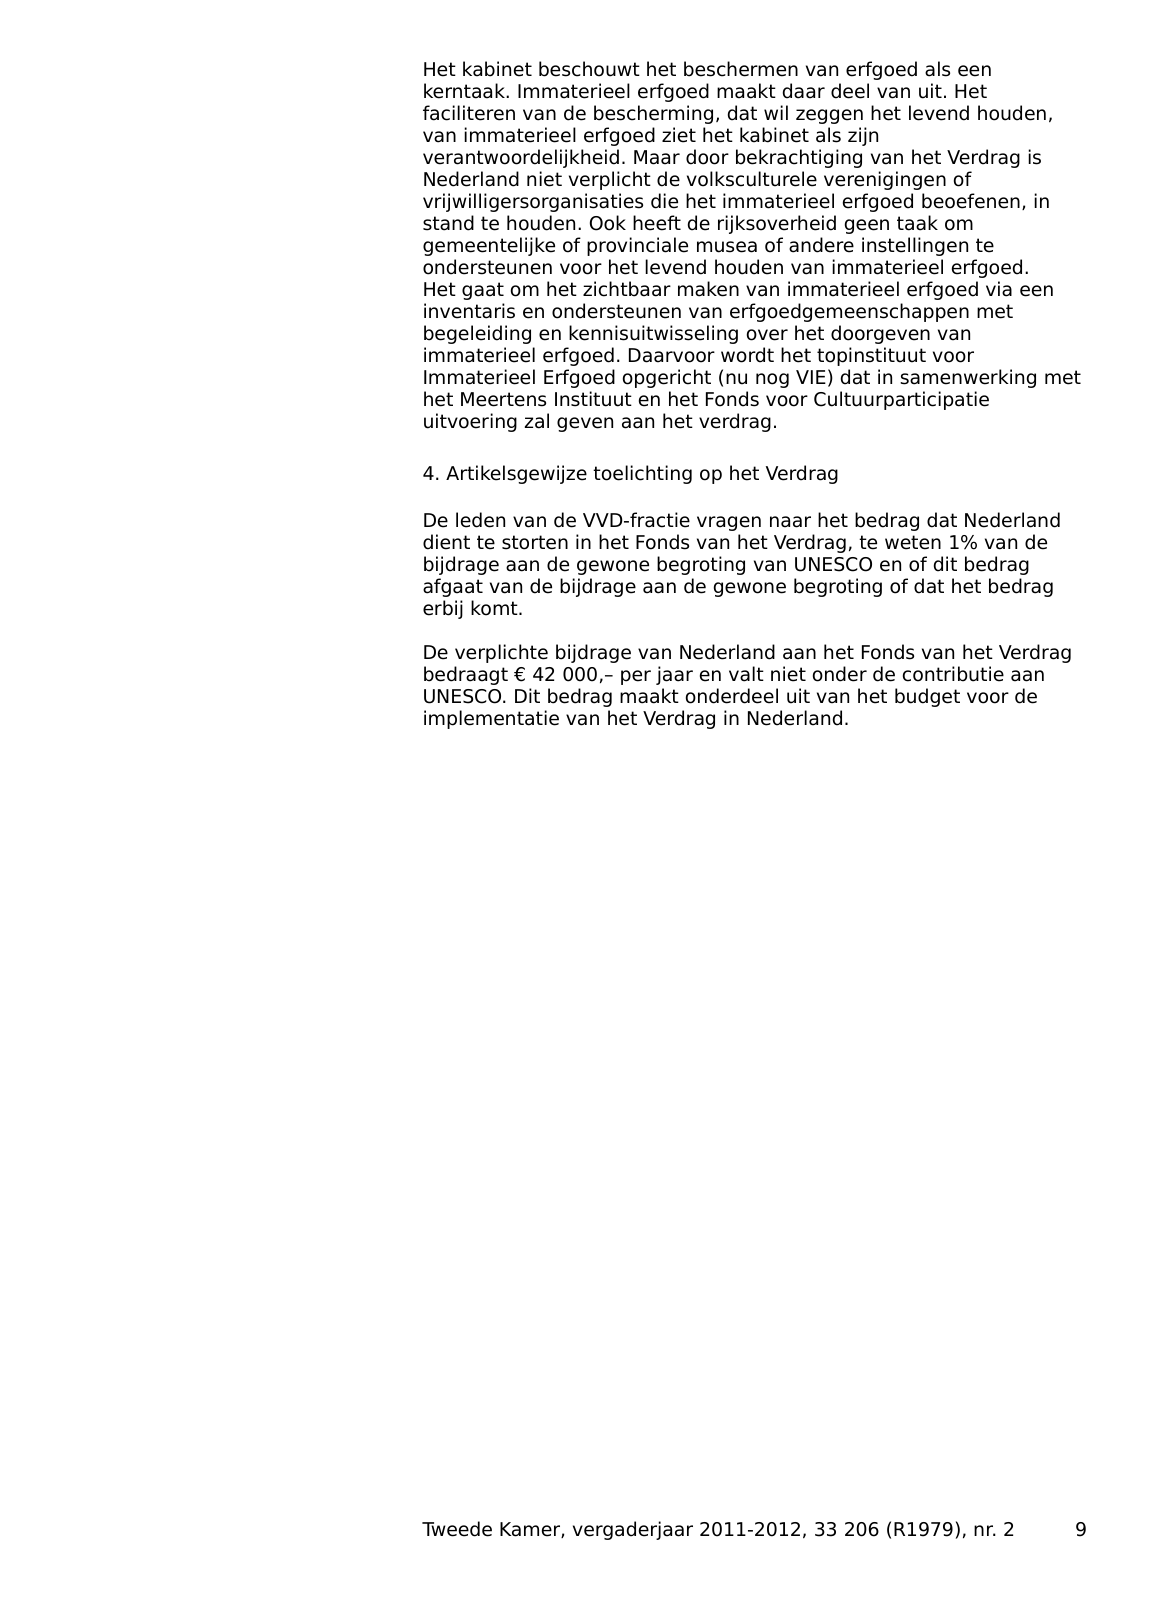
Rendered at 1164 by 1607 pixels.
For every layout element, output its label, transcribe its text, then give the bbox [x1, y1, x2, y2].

text Het kabinet beschouwt het beschermen van erfgoed als een kerntaak. Immaterieel erfgoed maakt daar deel van uit. Het faciliteren van de bescherming, dat wil zeggen het levend houden, van immaterieel erfgoed ziet het kabinet als zijn verantwoordelijkheid. Maar door bekrachtiging van het Verdrag is Nederland niet verplicht de volksculturele verenigingen of vrijwilligersorganisaties die het immaterieel erfgoed beoefenen, in stand te houden. Ook heeft de rijksoverheid geen taak om gemeentelijke of provinciale musea of andere instellingen te ondersteunen voor het levend houden van immaterieel erfgoed. [422, 59, 1087, 279]
text De leden van de VVD-fractie vragen naar het bedrag dat Nederland dient te storten in het Fonds van het Verdrag, te weten 1% van de bijdrage aan de gewone begroting van UNESCO en of dit bedrag afgaat van de bijdrage aan de gewone begroting of dat het bedrag erbij komt. [422, 510, 1087, 619]
text Het gaat om het zichtbaar maken van immaterieel erfgoed via een inventaris en ondersteunen van erfgoedgemeenschappen met begeleiding en kennisuitwisseling over het doorgeven van immaterieel erfgoed. Daarvoor wordt het topinstituut voor Immaterieel Erfgoed opgericht (nu nog VIE) dat in samenwerking met het Meertens Instituut en het Fonds voor Cultuurparticipatie uitvoering zal geven aan het verdrag. [422, 279, 1087, 433]
subtitle 4. Artikelsgewijze toelichting op het Verdrag [422, 463, 1087, 485]
text De verplichte bijdrage van Nederland aan het Fonds van het Verdrag bedraagt € 42 000,– per jaar en valt niet onder de contributie aan UNESCO. Dit bedrag maakt onderdeel uit van het budget voor de implementatie van het Verdrag in Nederland. [422, 642, 1087, 730]
